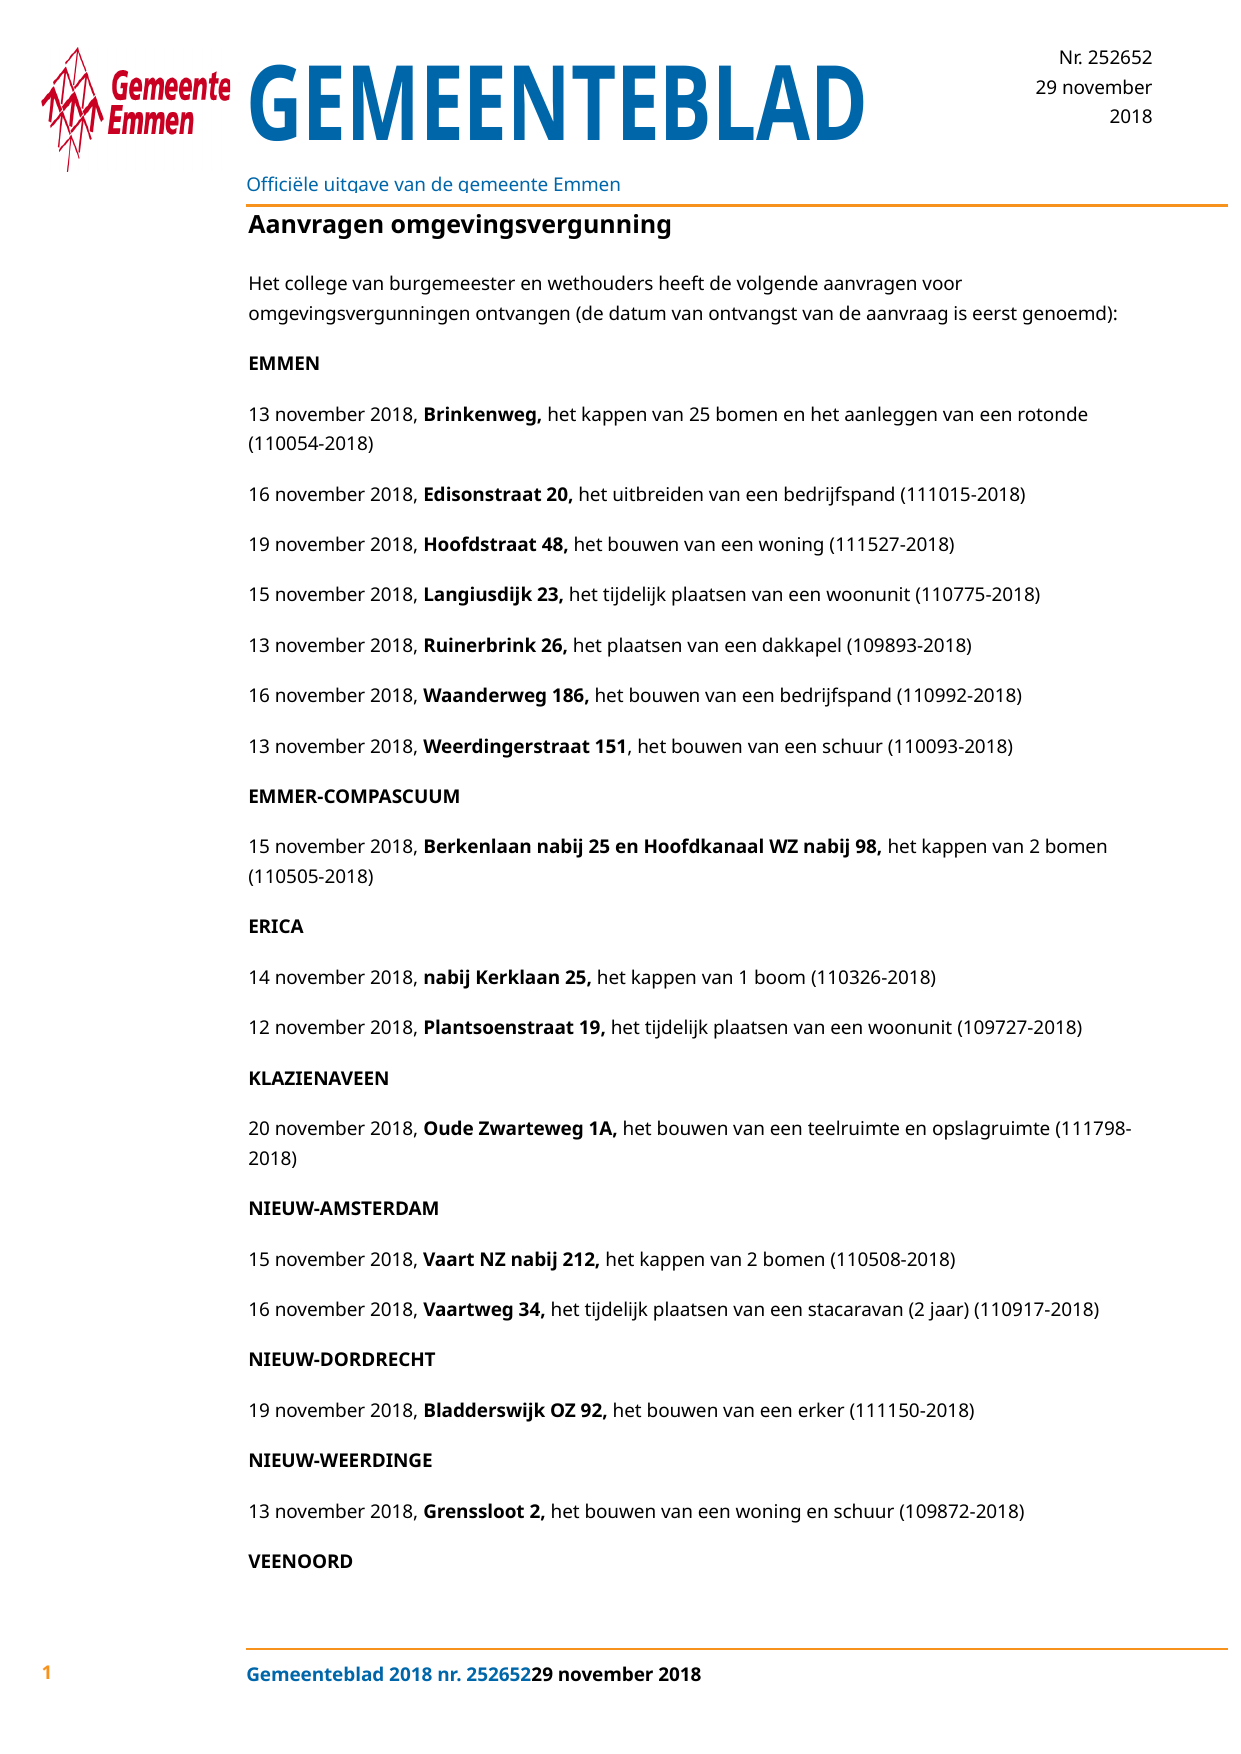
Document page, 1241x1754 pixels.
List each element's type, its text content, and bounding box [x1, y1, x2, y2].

text Het college van burgemeester en wethouders heeft de volgende aanvragen voor omgevingsvergunningen ontvangen (de datum van ontvangst van de aanvraag is eerst genoemd): [248, 270, 1152, 326]
text 16 november 2018, Waanderweg 186, het bouwen van een bedrijfspand (110992-2018) [248, 682, 1152, 708]
text 13 november 2018, Grenssloot 2, het bouwen van een woning en schuur (109872-2018) [248, 1498, 1152, 1523]
text EMMER-COMPASCUUM [248, 783, 1152, 809]
text 14 november 2018, nabij Kerklaan 25, het kappen van 1 boom (110326-2018) [248, 964, 1152, 990]
text 16 november 2018, Vaartweg 34, het tijdelijk plaatsen van een stacaravan (2 jaar) (110917-2018) [248, 1296, 1152, 1322]
text NIEUW-WEERDINGE [248, 1447, 1152, 1473]
text 13 november 2018, Ruinerbrink 26, het plaatsen van een dakkapel (109893-2018) [248, 632, 1152, 658]
text 15 november 2018, Vaart NZ nabij 212, het kappen van 2 bomen (110508-2018) [248, 1246, 1152, 1271]
picture [41, 47, 231, 172]
text 16 november 2018, Edisonstraat 20, het uitbreiden van een bedrijfspand (111015-2018) [248, 481, 1152, 506]
text EMMEN [248, 350, 1152, 376]
text 15 november 2018, Langiusdijk 23, het tijdelijk plaatsen van een woonunit (110775-2018) [248, 582, 1152, 607]
text NIEUW-DORDRECHT [248, 1347, 1152, 1372]
text 15 november 2018, Berkenlaan nabij 25 en Hoofdkanaal WZ nabij 98, het kappen van 2 bomen (110505-2018) [248, 834, 1152, 889]
text 12 november 2018, Plantsoenstraat 19, het tijdelijk plaatsen van een woonunit (109727-2018) [248, 1014, 1152, 1040]
text 20 november 2018, Oude Zwarteweg 1A, het bouwen van een teelruimte en opslagruimte (111798-2018) [248, 1115, 1152, 1171]
text 19 november 2018, Hoofdstraat 48, het bouwen van een woning (111527-2018) [248, 531, 1152, 557]
text VEENOORD [248, 1548, 1152, 1574]
text 19 november 2018, Bladderswijk OZ 92, het bouwen van een erker (111150-2018) [248, 1397, 1152, 1423]
text 13 november 2018, Brinkenweg, het kappen van 25 bomen en het aanleggen van een rotonde (110054-2018) [248, 401, 1152, 456]
text KLAZIENAVEEN [248, 1065, 1152, 1091]
text ERICA [248, 914, 1152, 939]
text Aanvragen omgevingsvergunning [248, 207, 1152, 241]
text NIEUW-AMSTERDAM [248, 1195, 1152, 1221]
text 13 november 2018, Weerdingerstraat 151, het bouwen van een schuur (110093-2018) [248, 733, 1152, 758]
